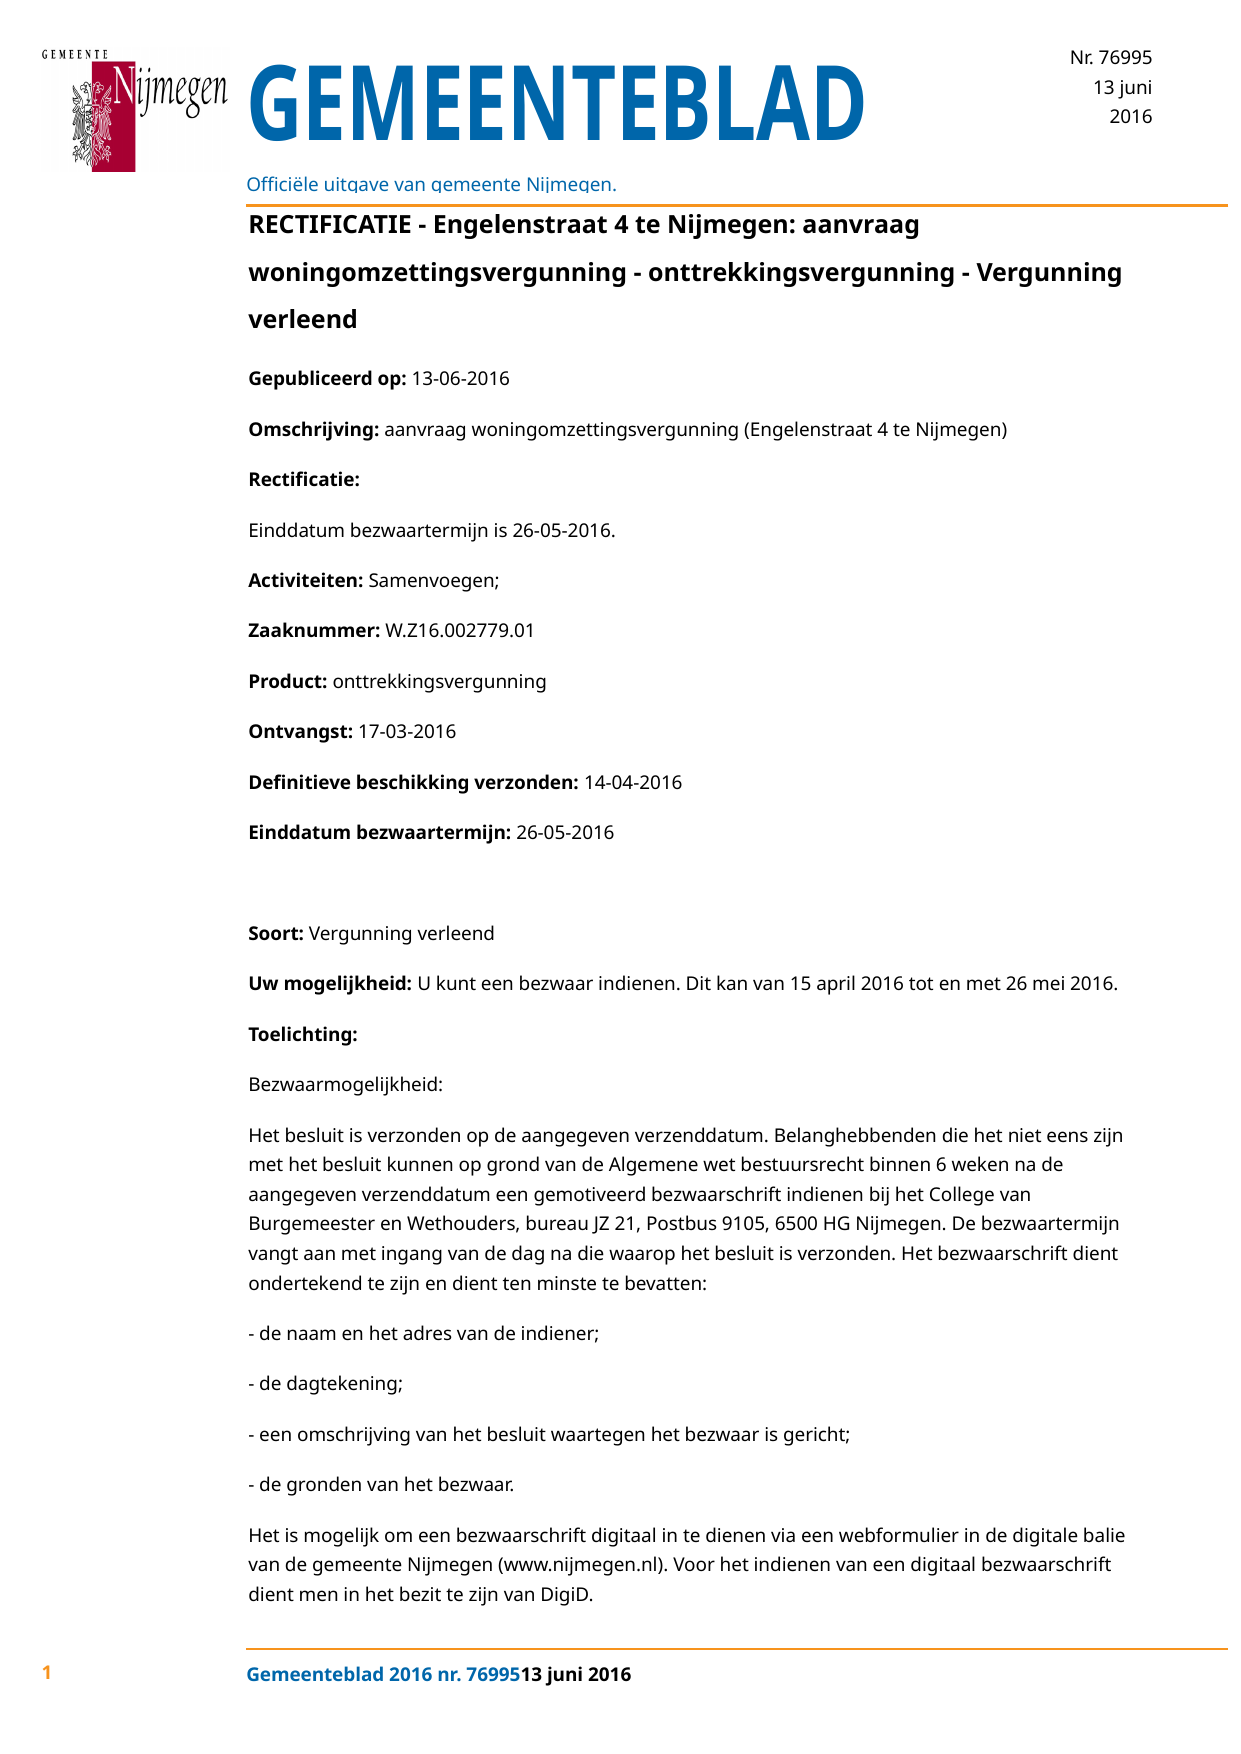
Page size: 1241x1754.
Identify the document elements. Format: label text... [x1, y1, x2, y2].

text RECTIFICATIE - Engelenstraat 4 te Nijmegen: aanvraag woningomzettingsvergunning - onttrekkingsvergunning - Vergunning verleend [248, 207, 1152, 336]
text - de naam en het adres van de indiener; [248, 1320, 1152, 1346]
text - de dagtekening; [248, 1371, 1152, 1396]
text Gepubliceerd op: 13-06-2016 [248, 366, 1152, 391]
text Bezwaarmogelijkheid: [248, 1071, 1152, 1097]
text Activiteiten: Samenvoegen; [248, 567, 1152, 593]
text - de gronden van het bezwaar. [248, 1471, 1152, 1497]
text Definitieve beschikking verzonden: 14-04-2016 [248, 769, 1152, 794]
text Het is mogelijk om een bezwaarschrift digitaal in te dienen via een webformulier in de digitale balie van de gemeente Nijmegen (www.nijmegen.nl). Voor het indienen van een digitaal bezwaarschrift dient men in het bezit te zijn van DigiD. [248, 1522, 1152, 1607]
picture [41, 47, 231, 172]
text - een omschrijving van het besluit waartegen het bezwaar is gericht; [248, 1421, 1152, 1447]
text Rectificatie: [248, 466, 1152, 492]
text Product: onttrekkingsvergunning [248, 668, 1152, 694]
text Soort: Vergunning verleend [248, 920, 1152, 946]
text Einddatum bezwaartermijn is 26-05-2016. [248, 517, 1152, 542]
text Einddatum bezwaartermijn: 26-05-2016 [248, 819, 1152, 845]
text Ontvangst: 17-03-2016 [248, 718, 1152, 744]
text Toelichting: [248, 1021, 1152, 1047]
text Het besluit is verzonden op de aangegeven verzenddatum. Belanghebbenden die het niet eens zijn met het besluit kunnen op grond van de Algemene wet bestuursrecht binnen 6 weken na de aangegeven verzenddatum een gemotiveerd bezwaarschrift indienen bij het College van Burgemeester en Wethouders, bureau JZ 21, Postbus 9105, 6500 HG Nijmegen. De bezwaartermijn vangt aan met ingang van de dag na die waarop het besluit is verzonden. Het bezwaarschrift dient ondertekend te zijn en dient ten minste te bevatten: [248, 1122, 1152, 1295]
text Uw mogelijkheid: U kunt een bezwaar indienen. Dit kan van 15 april 2016 tot en met 26 mei 2016. [248, 971, 1152, 996]
text Zaaknummer: W.Z16.002779.01 [248, 618, 1152, 643]
text Omschrijving: aanvraag woningomzettingsvergunning (Engelenstraat 4 te Nijmegen) [248, 416, 1152, 442]
